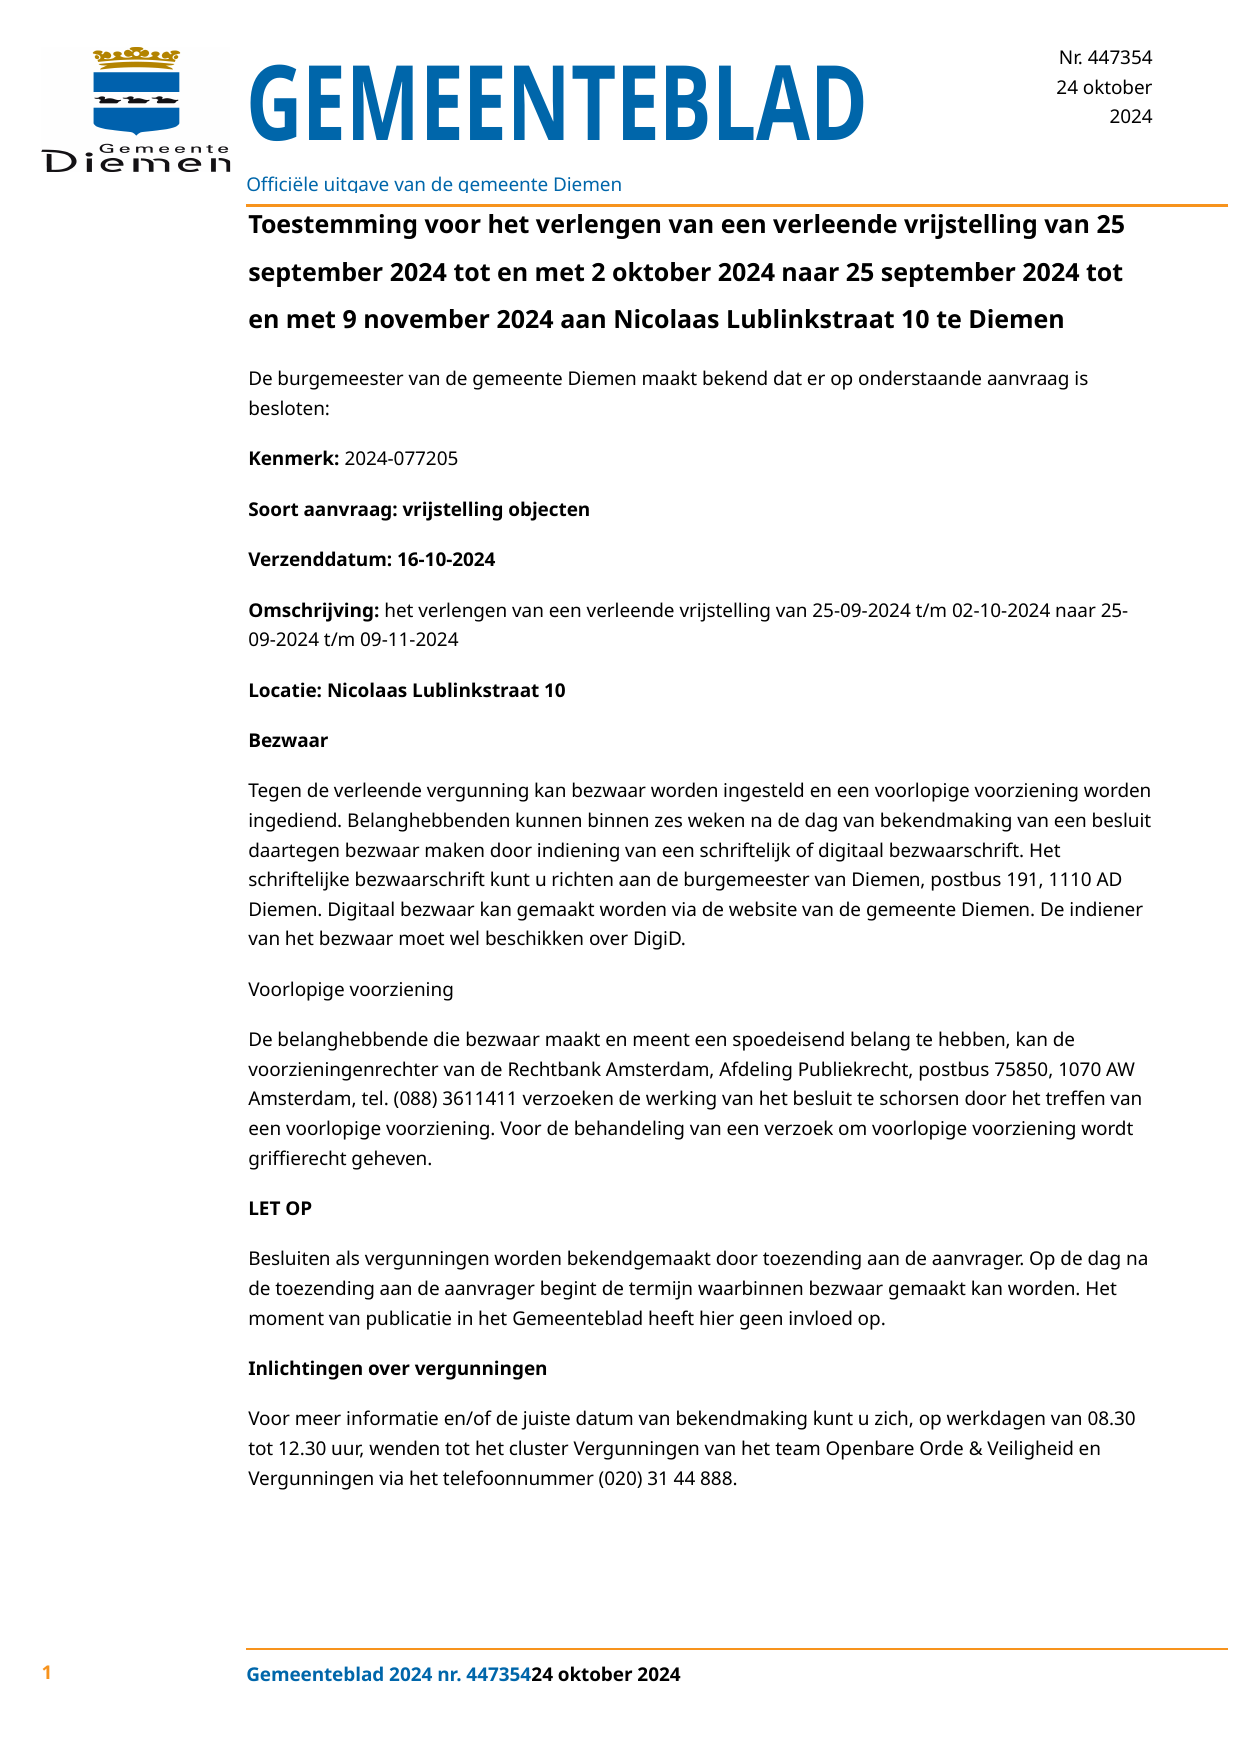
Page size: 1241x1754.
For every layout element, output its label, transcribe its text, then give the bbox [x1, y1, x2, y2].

text De burgemeester van de gemeente Diemen maakt bekend dat er op onderstaande aanvraag is besloten: [248, 366, 1152, 421]
text Soort aanvraag: vrijstelling objecten [248, 496, 1152, 522]
text Bezwaar [248, 727, 1152, 753]
text Tegen de verleende vergunning kan bezwaar worden ingesteld en een voorlopige voorziening worden ingediend. Belanghebbenden kunnen binnen zes weken na de dag van bekendmaking van een besluit daartegen bezwaar maken door indiening van een schriftelijk of digitaal bezwaarschrift. Het schriftelijke bezwaarschrift kunt u richten aan de burgemeester van Diemen, postbus 191, 1110 AD Diemen. Digitaal bezwaar kan gemaakt worden via de website van de gemeente Diemen. De indiener van het bezwaar moet wel beschikken over DigiD. [248, 778, 1152, 951]
text De belanghebbende die bezwaar maakt en meent een spoedeisend belang te hebben, kan de voorzieningenrechter van de Rechtbank Amsterdam, Afdeling Publiekrecht, postbus 75850, 1070 AW Amsterdam, tel. (088) 3611411 verzoeken de werking van het besluit te schorsen door het treffen van een voorlopige voorziening. Voor de behandeling van een verzoek om voorlopige voorziening wordt griffierecht geheven. [248, 1026, 1152, 1170]
text Voor meer informatie en/of de juiste datum van bekendmaking kunt u zich, op werkdagen van 08.30 tot 12.30 uur, wenden tot het cluster Vergunningen van het team Openbare Orde & Veiligheid en Vergunningen via het telefoonnummer (020) 31 44 888. [248, 1406, 1152, 1490]
text Kenmerk: 2024-077205 [248, 446, 1152, 471]
text Verzenddatum: 16-10-2024 [248, 546, 1152, 572]
text Voorlopige voorziening [248, 976, 1152, 1002]
text Besluiten als vergunningen worden bekendgemaakt door toezending aan de aanvrager. Op de dag na de toezending aan de aanvrager begint de termijn waarbinnen bezwaar gemaakt kan worden. Het moment van publicatie in het Gemeenteblad heeft hier geen invloed op. [248, 1246, 1152, 1330]
text Locatie: Nicolaas Lublinkstraat 10 [248, 677, 1152, 702]
text Inlichtingen over vergunningen [248, 1355, 1152, 1381]
text Toestemming voor het verlengen van een verleende vrijstelling van 25 september 2024 tot en met 2 oktober 2024 naar 25 september 2024 tot en met 9 november 2024 aan Nicolaas Lublinkstraat 10 te Diemen [248, 207, 1152, 336]
picture [41, 47, 231, 172]
text Omschrijving: het verlengen van een verleende vrijstelling van 25-09-2024 t/m 02-10-2024 naar 25-09-2024 t/m 09-11-2024 [248, 597, 1152, 652]
text LET OP [248, 1195, 1152, 1221]
